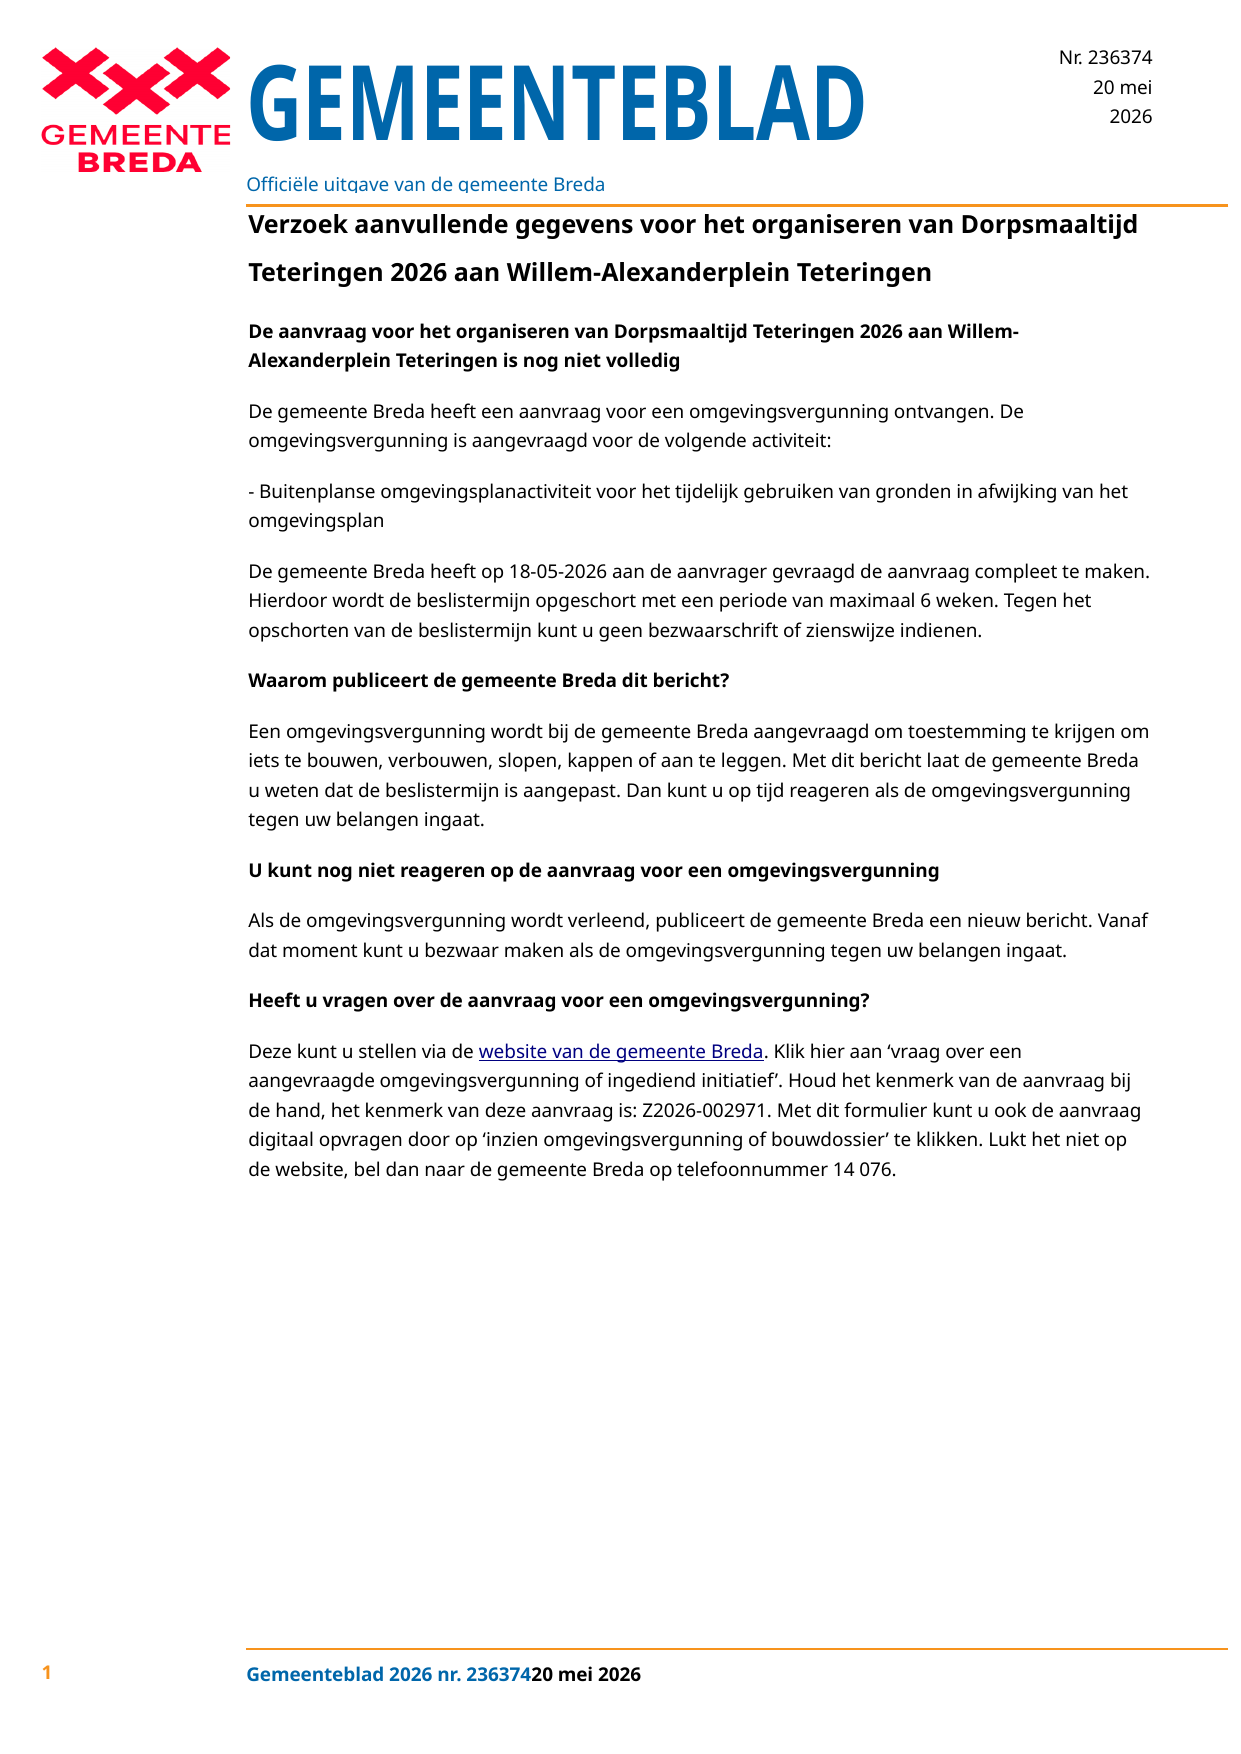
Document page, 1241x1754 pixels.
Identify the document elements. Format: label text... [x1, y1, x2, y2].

text Een omgevingsvergunning wordt bij de gemeente Breda aangevraagd om toestemming te krijgen om iets te bouwen, verbouwen, slopen, kappen of aan te leggen. Met dit bericht laat de gemeente Breda u weten dat de beslistermijn is aangepast. Dan kunt u op tijd reageren als de omgevingsvergunning tegen uw belangen ingaat. [248, 718, 1152, 832]
picture [41, 47, 231, 172]
text De gemeente Breda heeft een aanvraag voor een omgevingsvergunning ontvangen. De omgevingsvergunning is aangevraagd voor de volgende activiteit: [248, 398, 1152, 453]
text U kunt nog niet reageren op de aanvraag voor een omgevingsvergunning [248, 857, 1152, 883]
text De aanvraag voor het organiseren van Dorpsmaaltijd Teteringen 2026 aan Willem-Alexanderplein Teteringen is nog niet volledig [248, 318, 1152, 373]
text Heeft u vragen over de aanvraag voor een omgevingsvergunning? [248, 987, 1152, 1013]
text De gemeente Breda heeft op 18-05-2026 aan de aanvrager gevraagd de aanvraag compleet te maken. Hierdoor wordt de beslistermijn opgeschort met een periode van maximaal 6 weken. Tegen het opschorten van de beslistermijn kunt u geen bezwaarschrift of zienswijze indienen. [248, 558, 1152, 643]
text Deze kunt u stellen via de website van de gemeente Breda. Klik hier aan ‘vraag over een aangevraagde omgevingsvergunning of ingediend initiatief’. Houd het kenmerk van de aanvraag bij de hand, het kenmerk van deze aanvraag is: Z2026-002971. Met dit formulier kunt u ook de aanvraag digitaal opvragen door op ‘inzien omgevingsvergunning of bouwdossier’ te klikken. Lukt het niet op de website, bel dan naar de gemeente Breda op telefoonnummer 14 076. [248, 1038, 1152, 1182]
text Als de omgevingsvergunning wordt verleend, publiceert de gemeente Breda een nieuw bericht. Vanaf dat moment kunt u bezwaar maken als de omgevingsvergunning tegen uw belangen ingaat. [248, 907, 1152, 963]
text Waarom publiceert de gemeente Breda dit bericht? [248, 667, 1152, 693]
text Verzoek aanvullende gegevens voor het organiseren van Dorpsmaaltijd Teteringen 2026 aan Willem-Alexanderplein Teteringen [248, 207, 1152, 288]
text - Buitenplanse omgevingsplanactiviteit voor het tijdelijk gebruiken van gronden in afwijking van het omgevingsplan [248, 478, 1152, 533]
